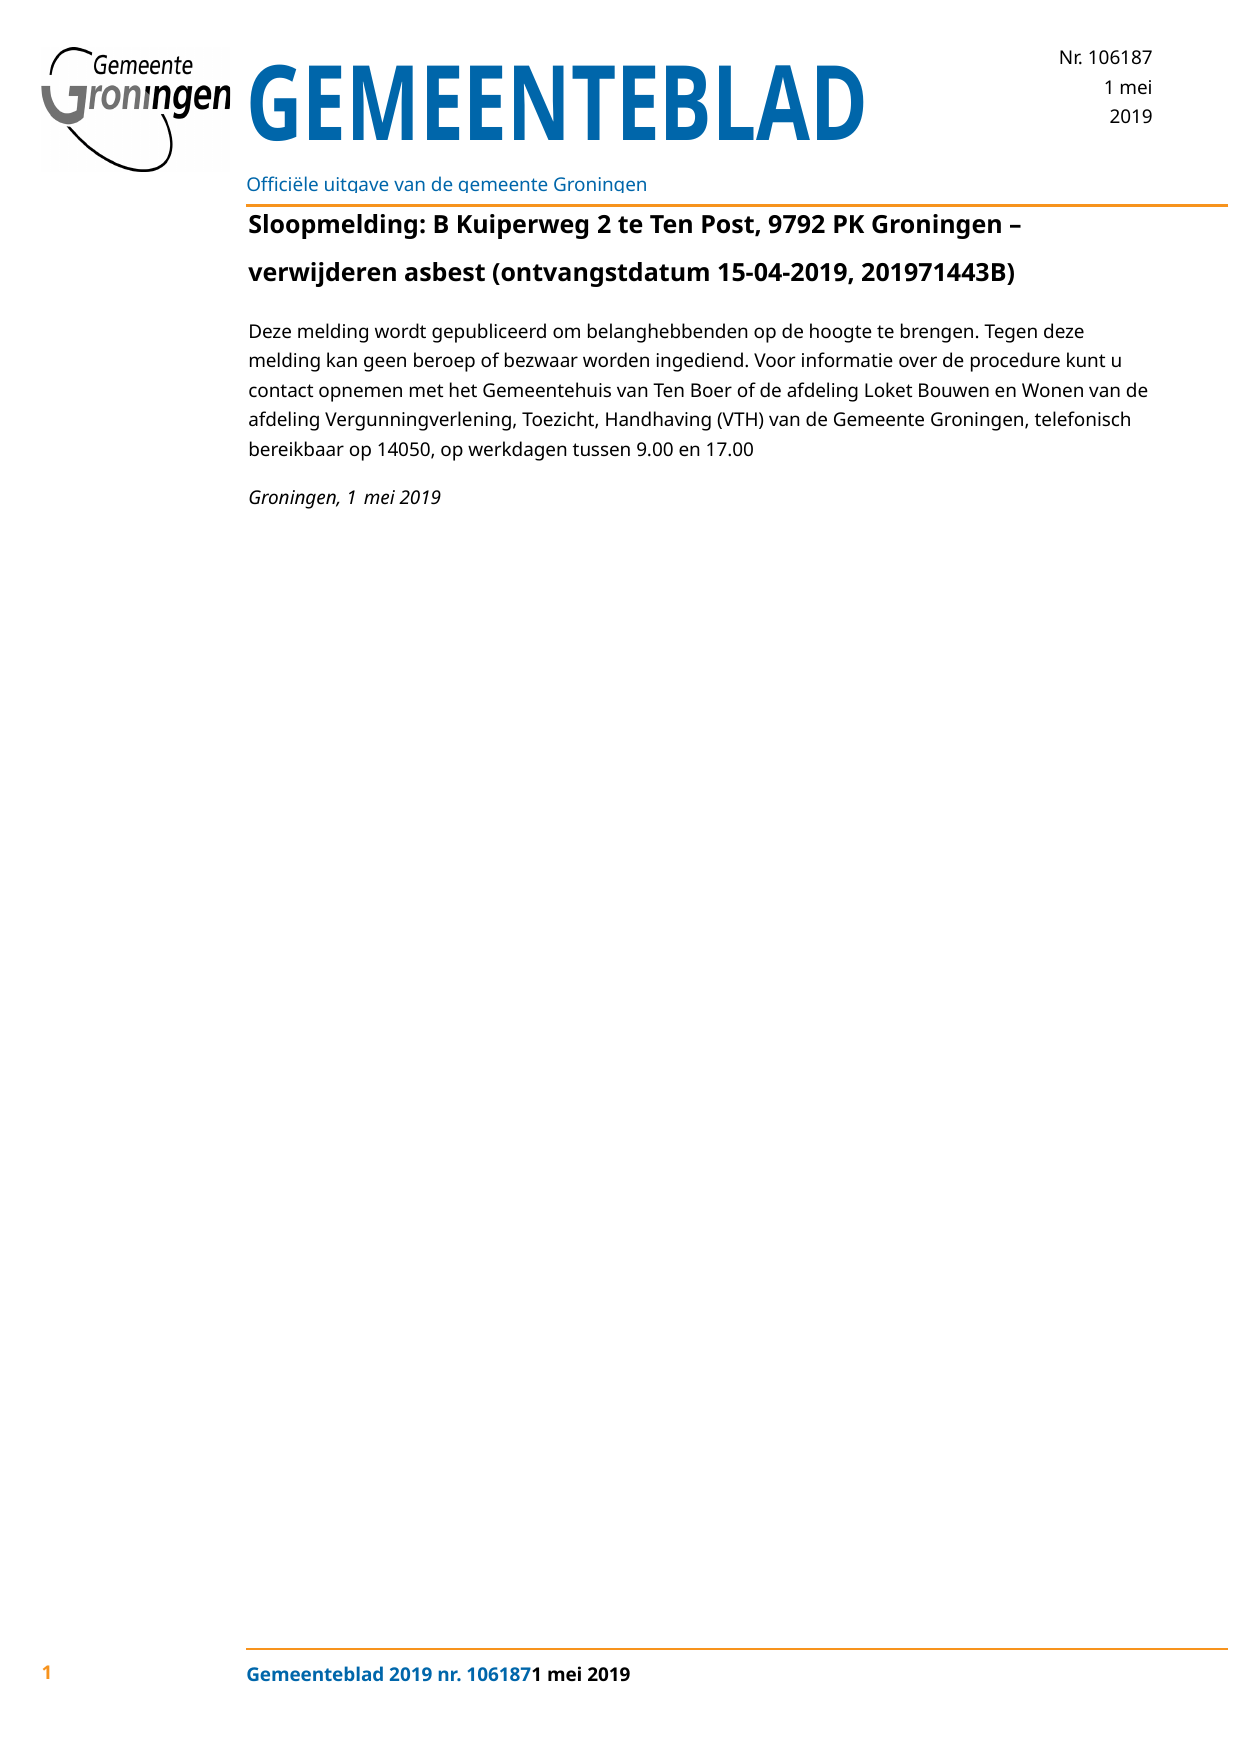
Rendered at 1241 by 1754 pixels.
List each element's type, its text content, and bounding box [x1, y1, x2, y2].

text Groningen, 1 mei 2019 [248, 484, 1152, 510]
text Sloopmelding: B Kuiperweg 2 te Ten Post, 9792 PK Groningen – verwijderen asbest (ontvangstdatum 15-04-2019, 201971443B) [248, 207, 1152, 288]
picture [41, 47, 231, 172]
text Deze melding wordt gepubliceerd om belanghebbenden op de hoogte te brengen. Tegen deze melding kan geen beroep of bezwaar worden ingediend. Voor informatie over de procedure kunt u contact opnemen met het Gemeentehuis van Ten Boer of de afdeling Loket Bouwen en Wonen van de afdeling Vergunningverlening, Toezicht, Handhaving (VTH) van de Gemeente Groningen, telefonisch bereikbaar op 14050, op werkdagen tussen 9.00 en 17.00 [248, 318, 1152, 462]
